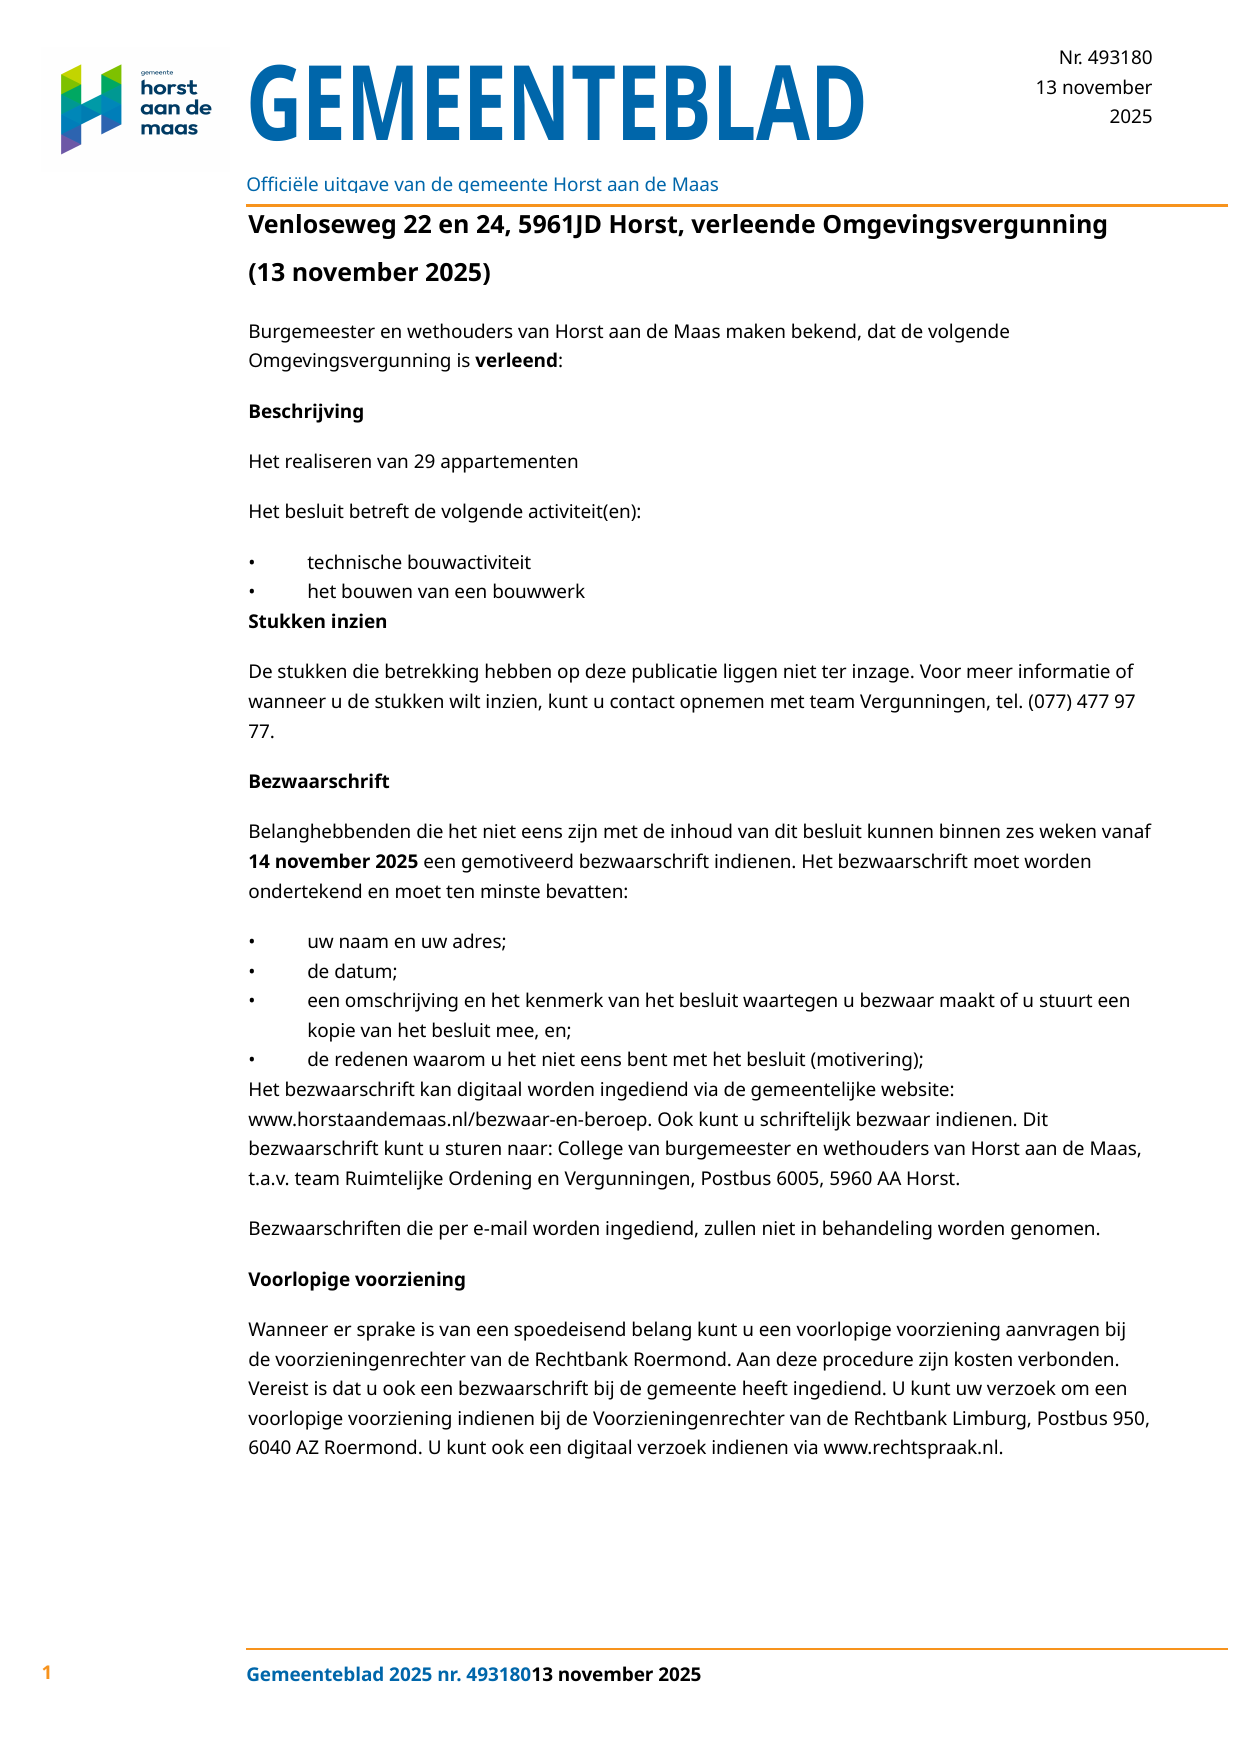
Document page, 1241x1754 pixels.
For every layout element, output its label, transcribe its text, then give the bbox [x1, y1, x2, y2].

text Venloseweg 22 en 24, 5961JD Horst, verleende Omgevingsvergunning (13 november 2025) [248, 207, 1152, 288]
list de redenen waarom u het niet eens bent met het besluit (motivering); [248, 1047, 1152, 1072]
text Het besluit betreft de volgende activiteit(en): [248, 499, 1152, 524]
list technische bouwactiviteit [248, 549, 1152, 575]
text Het realiseren van 29 appartementen [248, 448, 1152, 474]
text Bezwaarschriften die per e-mail worden ingediend, zullen niet in behandeling worden genomen. [248, 1215, 1152, 1241]
text Beschrijving [248, 398, 1152, 424]
list het bouwen van een bouwwerk [248, 579, 1152, 604]
text Bezwaarschrift [248, 768, 1152, 794]
list een omschrijving en het kenmerk van het besluit waartegen u bezwaar maakt of u stuurt een kopie van het besluit mee, en; [248, 987, 1152, 1043]
text Stukken inzien [248, 608, 1152, 634]
text De stukken die betrekking hebben op deze publicatie liggen niet ter inzage. Voor meer informatie of wanneer u de stukken wilt inzien, kunt u contact opnemen met team Vergunningen, tel. (077) 477 97 77. [248, 659, 1152, 744]
picture [41, 47, 231, 172]
list de datum; [248, 958, 1152, 984]
text Wanneer er sprake is van een spoedeisend belang kunt u een voorlopige voorziening aanvragen bij de voorzieningenrechter van de Rechtbank Roermond. Aan deze procedure zijn kosten verbonden. Vereist is dat u ook een bezwaarschrift bij de gemeente heeft ingediend. U kunt uw verzoek om een voorlopige voorziening indienen bij de Voorzieningenrechter van de Rechtbank Limburg, Postbus 950, 6040 AZ Roermond. U kunt ook een digitaal verzoek indienen via www.rechtspraak.nl. [248, 1316, 1152, 1460]
list uw naam en uw adres; [248, 928, 1152, 954]
text Voorlopige voorziening [248, 1266, 1152, 1292]
text Belanghebbenden die het niet eens zijn met de inhoud van dit besluit kunnen binnen zes weken vanaf 14 november 2025 een gemotiveerd bezwaarschrift indienen. Het bezwaarschrift moet worden ondertekend en moet ten minste bevatten: [248, 819, 1152, 904]
text Het bezwaarschrift kan digitaal worden ingediend via de gemeentelijke website: www.horstaandemaas.nl/bezwaar-en-beroep. Ook kunt u schriftelijk bezwaar indienen. Dit bezwaarschrift kunt u sturen naar: College van burgemeester en wethouders van Horst aan de Maas, t.a.v. team Ruimtelijke Ordening en Vergunningen, Postbus 6005, 5960 AA Horst. [248, 1076, 1152, 1191]
text Burgemeester en wethouders van Horst aan de Maas maken bekend, dat de volgende Omgevingsvergunning is verleend: [248, 318, 1152, 373]
